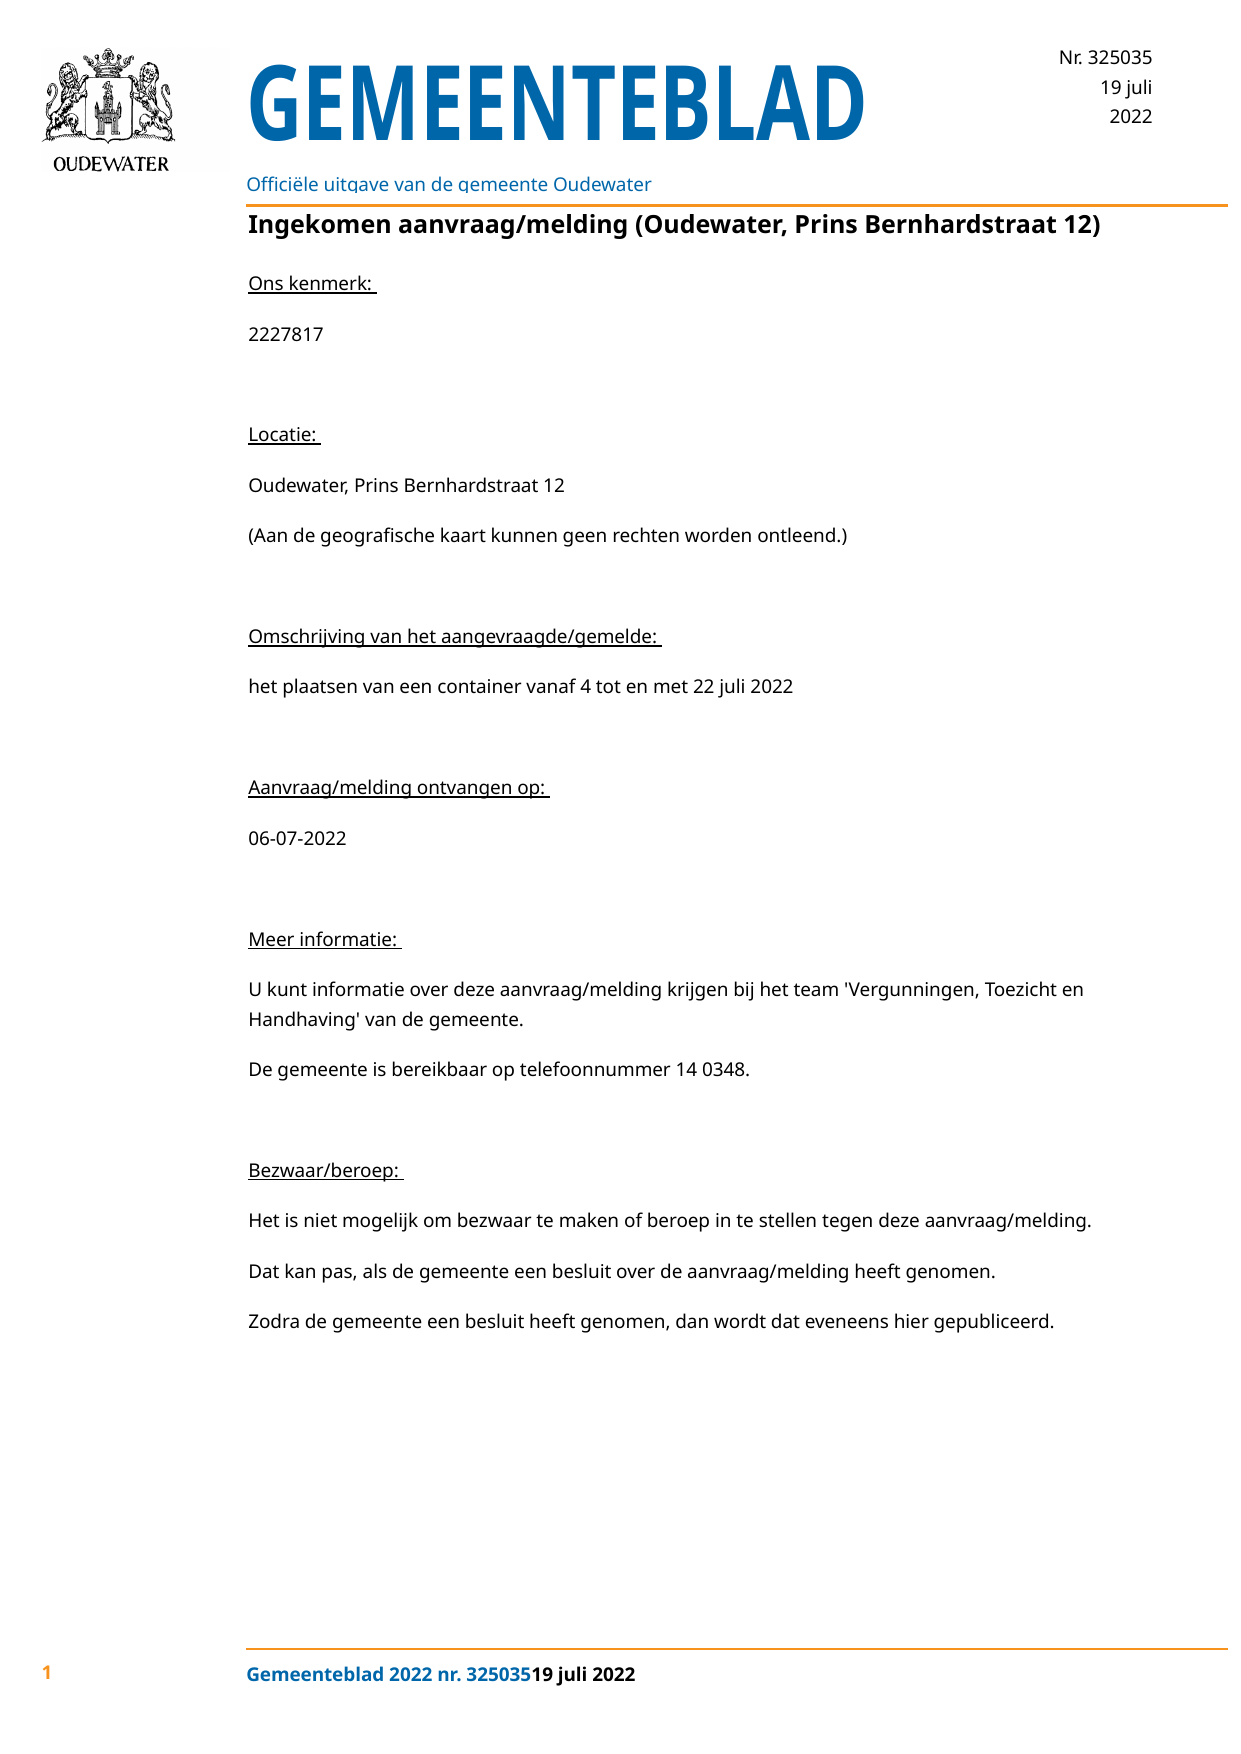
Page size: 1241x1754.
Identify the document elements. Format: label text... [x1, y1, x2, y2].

text 06-07-2022 [248, 825, 1152, 851]
text U kunt informatie over deze aanvraag/melding krijgen bij het team 'Vergunningen, Toezicht en Handhaving' van de gemeente. [248, 976, 1152, 1031]
text (Aan de geografische kaart kunnen geen rechten worden ontleend.) [248, 522, 1152, 548]
picture [41, 47, 231, 172]
text Locatie: [248, 422, 1152, 447]
text Zodra de gemeente een besluit heeft genomen, dan wordt dat eveneens hier gepubliceerd. [248, 1308, 1152, 1334]
text De gemeente is bereikbaar op telefoonnummer 14 0348. [248, 1056, 1152, 1082]
text Het is niet mogelijk om bezwaar te maken of beroep in te stellen tegen deze aanvraag/melding. [248, 1207, 1152, 1233]
text 2227817 [248, 321, 1152, 346]
text Ons kenmerk: [248, 270, 1152, 296]
text Meer informatie: [248, 926, 1152, 951]
text Dat kan pas, als de gemeente een besluit over de aanvraag/melding heeft genomen. [248, 1258, 1152, 1283]
text Oudewater, Prins Bernhardstraat 12 [248, 472, 1152, 498]
text het plaatsen van een container vanaf 4 tot en met 22 juli 2022 [248, 674, 1152, 699]
text Omschrijving van het aangevraagde/gemelde: [248, 623, 1152, 649]
text Aanvraag/melding ontvangen op: [248, 774, 1152, 800]
text Bezwaar/beroep: [248, 1157, 1152, 1183]
text Ingekomen aanvraag/melding (Oudewater, Prins Bernhardstraat 12) [248, 207, 1152, 241]
